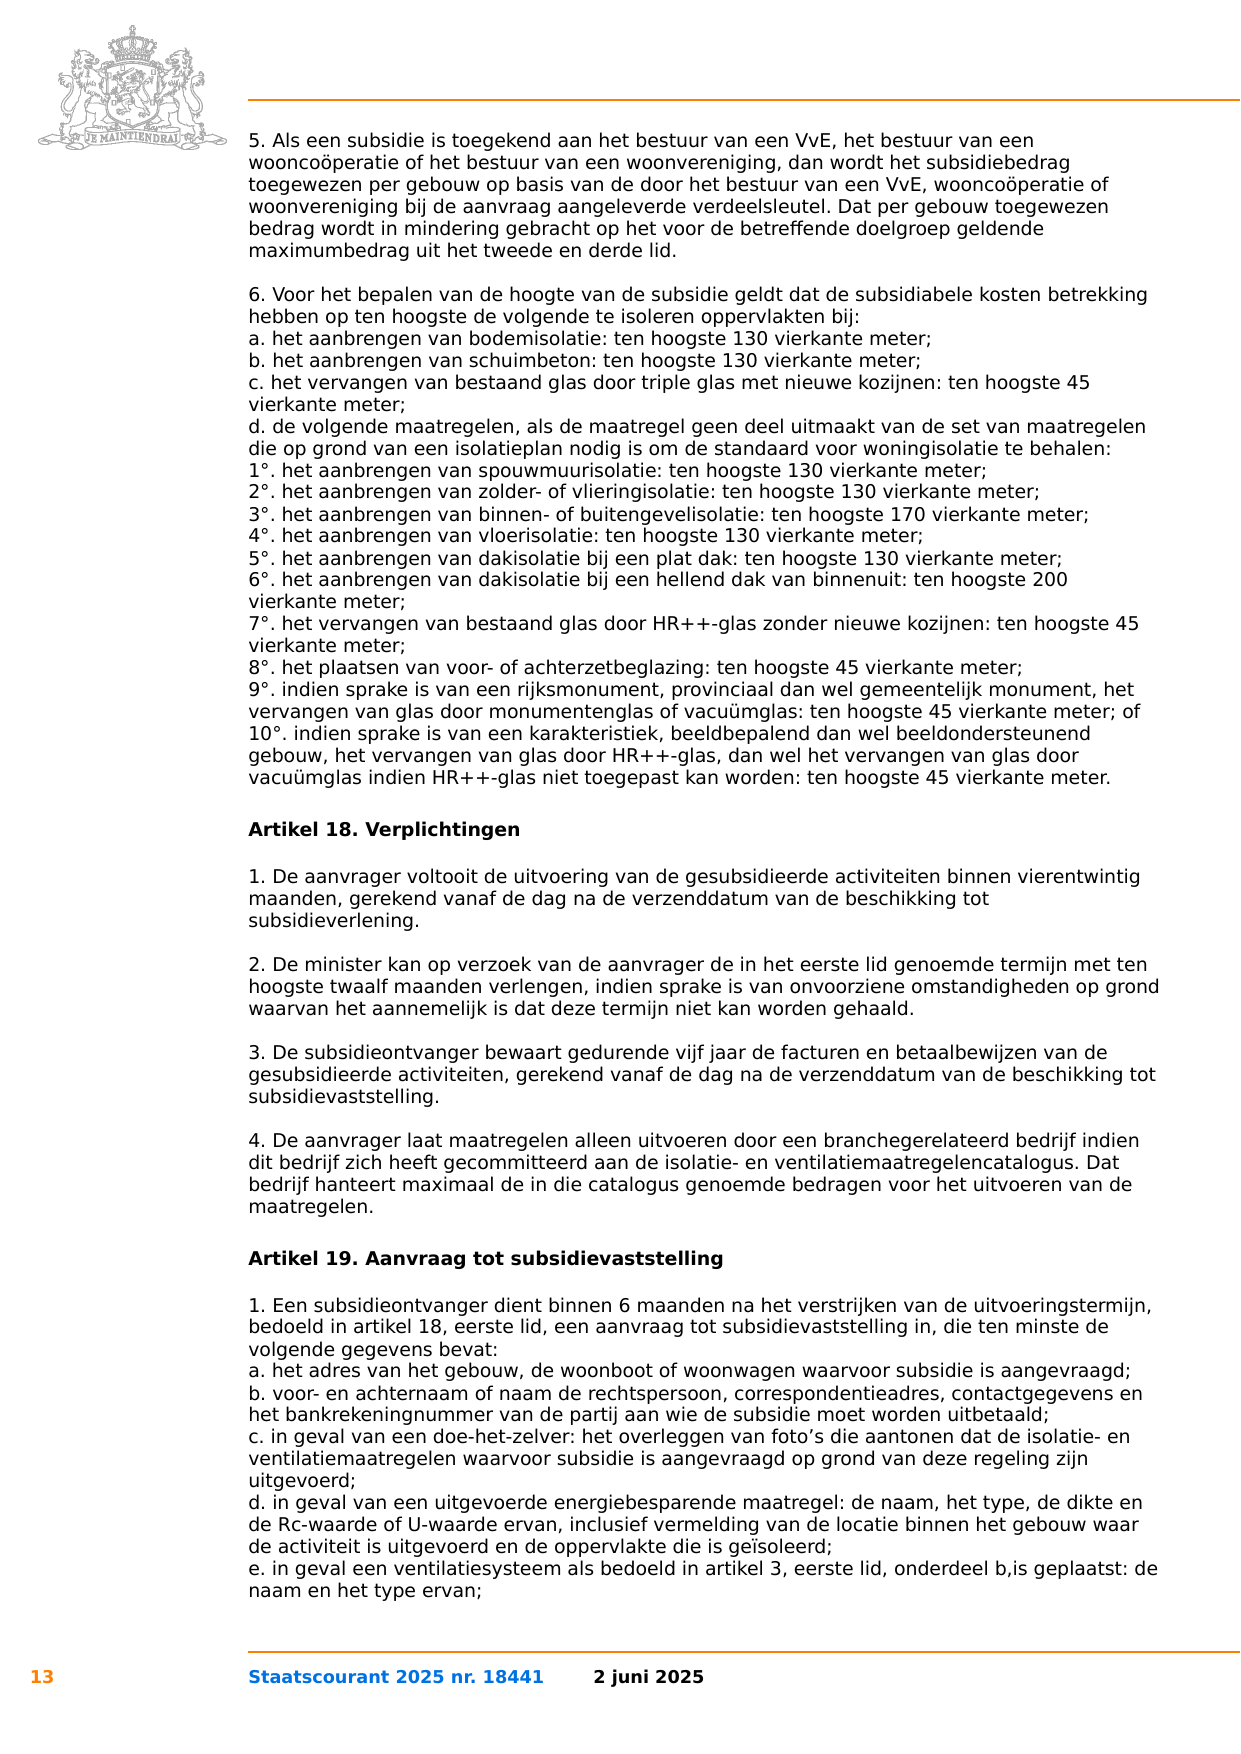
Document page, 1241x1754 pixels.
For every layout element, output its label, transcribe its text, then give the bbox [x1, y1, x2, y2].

subtitle Artikel 18. Verplichtingen [248, 819, 1163, 841]
text 7°. het vervangen van bestaand glas door HR++-glas zonder nieuwe kozijnen: ten hoogste 45 vierkante meter; [248, 613, 1163, 657]
text 2. De minister kan op verzoek van de aanvrager de in het eerste lid genoemde termijn met ten hoogste twaalf maanden verlengen, indien sprake is van onvoorziene omstandigheden op grond waarvan het aannemelijk is dat deze termijn niet kan worden gehaald. [248, 954, 1163, 1020]
text d. de volgende maatregelen, als de maatregel geen deel uitmaakt van de set van maatregelen die op grond van een isolatieplan nodig is om de standaard voor woningisolatie te behalen: [248, 416, 1163, 459]
text b. voor- en achternaam of naam de rechtspersoon, correspondentieadres, contactgegevens en het bankrekeningnummer van de partij aan wie de subsidie moet worden uitbetaald; [248, 1382, 1163, 1426]
text 4°. het aanbrengen van vloerisolatie: ten hoogste 130 vierkante meter; [248, 525, 1163, 547]
text 1. De aanvrager voltooit de uitvoering van de gesubsidieerde activiteiten binnen vierentwintig maanden, gerekend vanaf de dag na de verzenddatum van de beschikking tot subsidieverlening. [248, 866, 1163, 932]
picture [38, 25, 227, 150]
text e. in geval een ventilatiesysteem als bedoeld in artikel 3, eerste lid, onderdeel b,is geplaatst: de naam en het type ervan; [248, 1558, 1163, 1602]
text 3. De subsidieontvanger bewaart gedurende vijf jaar de facturen en betaalbewijzen van de gesubsidieerde activiteiten, gerekend vanaf de dag na de verzenddatum van de beschikking tot subsidievaststelling. [248, 1042, 1163, 1108]
subtitle Artikel 19. Aanvraag tot subsidievaststelling [248, 1247, 1163, 1269]
text b. het aanbrengen van schuimbeton: ten hoogste 130 vierkante meter; [248, 349, 1163, 372]
text 4. De aanvrager laat maatregelen alleen uitvoeren door een branchegerelateerd bedrijf indien dit bedrijf zich heeft gecommitteerd aan de isolatie- en ventilatiemaatregelencatalogus. Dat bedrijf hanteert maximaal de in die catalogus genoemde bedragen voor het uitvoeren van de maatregelen. [248, 1129, 1163, 1217]
text 6°. het aanbrengen van dakisolatie bij een hellend dak van binnenuit: ten hoogste 200 vierkante meter; [248, 569, 1163, 613]
text 1. Een subsidieontvanger dient binnen 6 maanden na het verstrijken van de uitvoeringstermijn, bedoeld in artikel 18, eerste lid, een aanvraag tot subsidievaststelling in, die ten minste de volgende gegevens bevat: [248, 1294, 1163, 1360]
text c. in geval van een doe-het-zelver: het overleggen van foto’s die aantonen dat de isolatie- en ventilatiemaatregelen waarvoor subsidie is aangevraagd op grond van deze regeling zijn uitgevoerd; [248, 1426, 1163, 1492]
text 5°. het aanbrengen van dakisolatie bij een plat dak: ten hoogste 130 vierkante meter; [248, 547, 1163, 569]
text 3°. het aanbrengen van binnen- of buitengevelisolatie: ten hoogste 170 vierkante meter; [248, 503, 1163, 525]
text 2°. het aanbrengen van zolder- of vlieringisolatie: ten hoogste 130 vierkante meter; [248, 481, 1163, 503]
text 8°. het plaatsen van voor- of achterzetbeglazing: ten hoogste 45 vierkante meter; [248, 657, 1163, 679]
text a. het aanbrengen van bodemisolatie: ten hoogste 130 vierkante meter; [248, 328, 1163, 349]
text a. het adres van het gebouw, de woonboot of woonwagen waarvoor subsidie is aangevraagd; [248, 1360, 1163, 1382]
text c. het vervangen van bestaand glas door triple glas met nieuwe kozijnen: ten hoogste 45 vierkante meter; [248, 372, 1163, 416]
text 9°. indien sprake is van een rijksmonument, provinciaal dan wel gemeentelijk monument, het vervangen van glas door monumentenglas of vacuümglas: ten hoogste 45 vierkante meter; of [248, 679, 1163, 723]
text 6. Voor het bepalen van de hoogte van de subsidie geldt dat de subsidiabele kosten betrekking hebben op ten hoogste de volgende te isoleren oppervlakten bij: [248, 284, 1163, 328]
text d. in geval van een uitgevoerde energiebesparende maatregel: de naam, het type, de dikte en de Rc-waarde of U-waarde ervan, inclusief vermelding van de locatie binnen het gebouw waar de activiteit is uitgevoerd en de oppervlakte die is geïsoleerd; [248, 1492, 1163, 1558]
text 1°. het aanbrengen van spouwmuurisolatie: ten hoogste 130 vierkante meter; [248, 459, 1163, 481]
text 5. Als een subsidie is toegekend aan het bestuur van een VvE, het bestuur van een wooncoöperatie of het bestuur van een woonvereniging, dan wordt het subsidiebedrag toegewezen per gebouw op basis van de door het bestuur van een VvE, wooncoöperatie of woonvereniging bij de aanvraag aangeleverde verdeelsleutel. Dat per gebouw toegewezen bedrag wordt in mindering gebracht op het voor de betreffende doelgroep geldende maximumbedrag uit het tweede en derde lid. [248, 130, 1163, 262]
text 10°. indien sprake is van een karakteristiek, beeldbepalend dan wel beeldondersteunend gebouw, het vervangen van glas door HR++-glas, dan wel het vervangen van glas door vacuümglas indien HR++-glas niet toegepast kan worden: ten hoogste 45 vierkante meter. [248, 723, 1163, 789]
